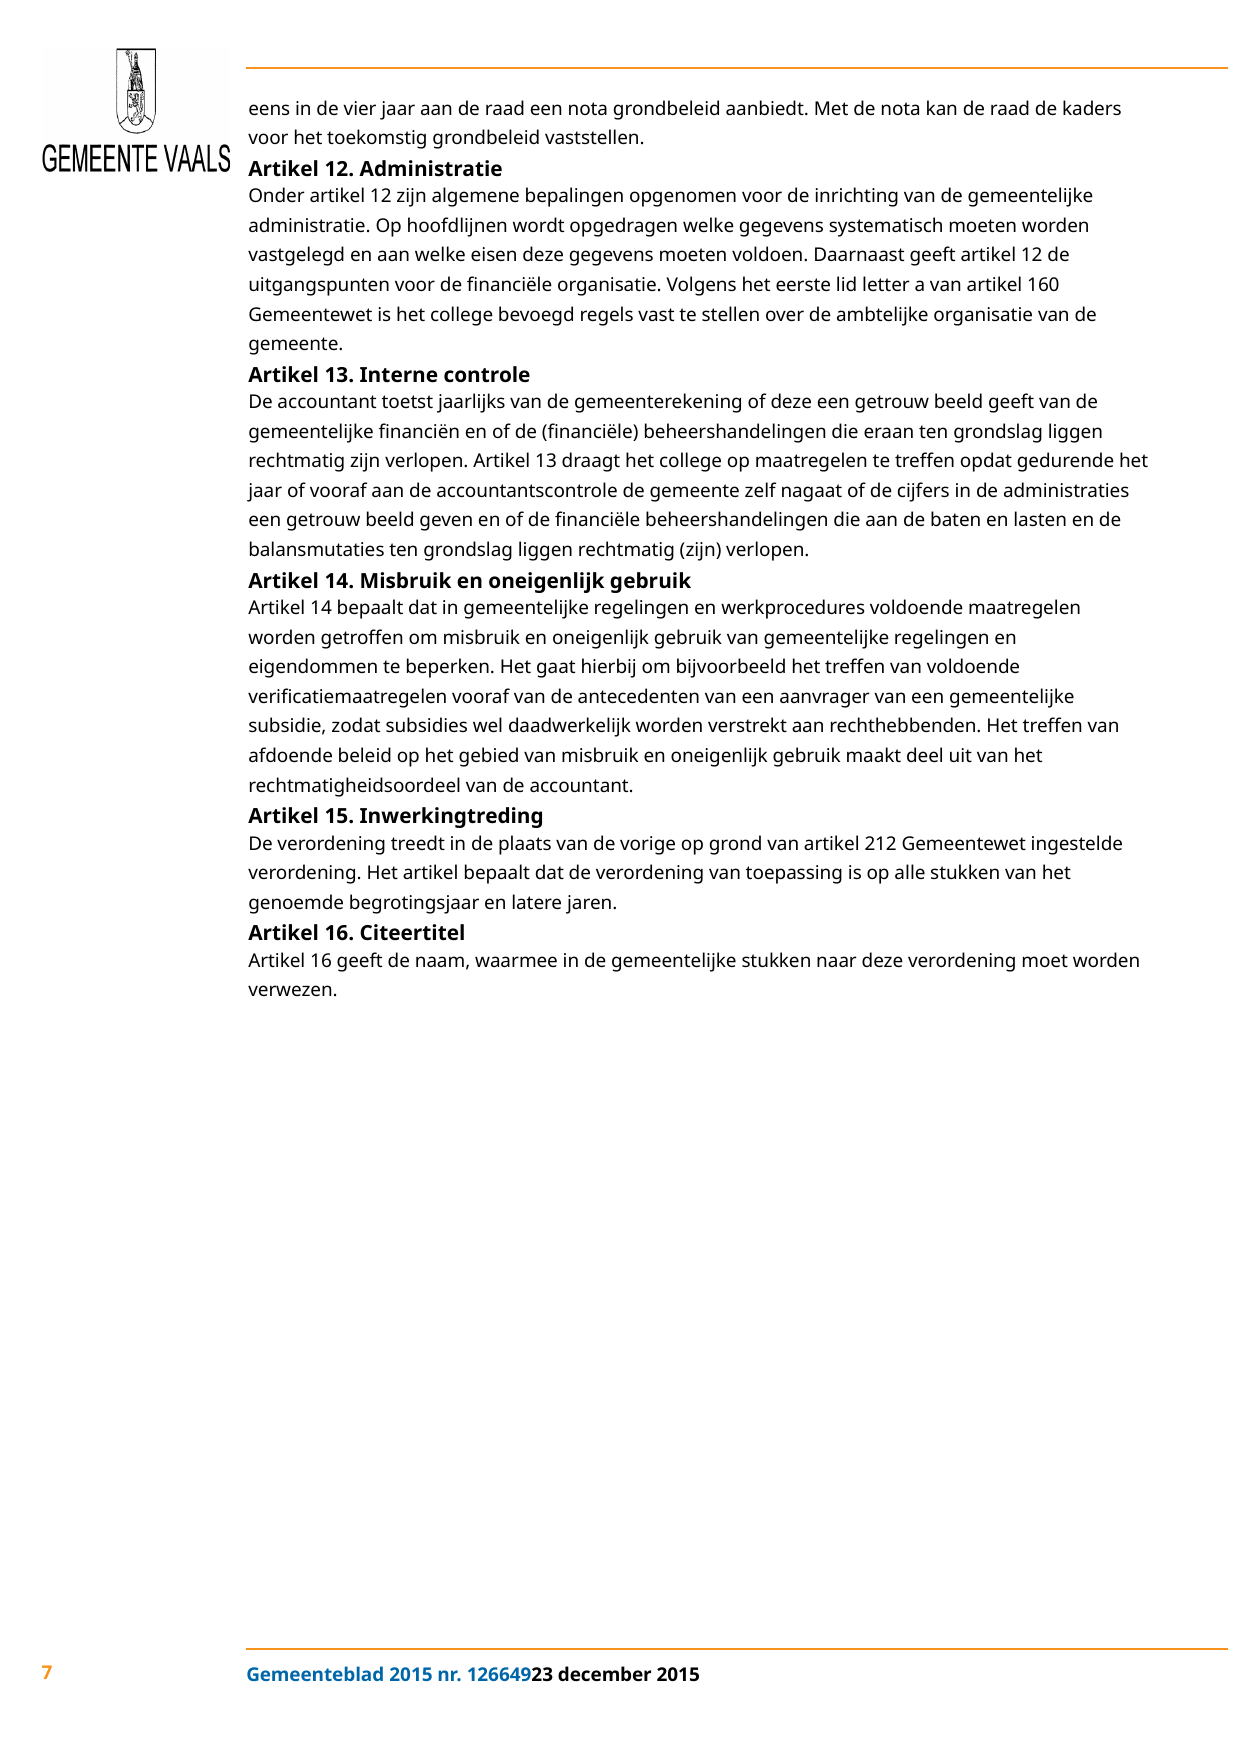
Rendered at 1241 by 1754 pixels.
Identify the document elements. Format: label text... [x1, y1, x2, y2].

text De verordening treedt in de plaats van de vorige op grond van artikel 212 Gemeentewet ingestelde verordening. Het artikel bepaalt dat de verordening van toepassing is op alle stukken van het genoemde begrotingsjaar en latere jaren. [248, 830, 1152, 915]
text Artikel 14 bepaalt dat in gemeentelijke regelingen en werkprocedures voldoende maatregelen worden getroffen om misbruik en oneigenlijk gebruik van gemeentelijke regelingen en eigendommen te beperken. Het gaat hierbij om bijvoorbeeld het treffen van voldoende verificatiemaatregelen vooraf van de antecedenten van een aanvrager van een gemeentelijke subsidie, zodat subsidies wel daadwerkelijk worden verstrekt aan rechthebbenden. Het treffen van afdoende beleid op het gebied van misbruik en oneigenlijk gebruik maakt deel uit van het rechtmatigheidsoordeel van de accountant. [248, 594, 1152, 797]
text Artikel 14. Misbruik en oneigenlijk gebruik [248, 566, 1152, 594]
picture [41, 47, 231, 172]
text De accountant toetst jaarlijks van de gemeenterekening of deze een getrouw beeld geeft van de gemeentelijke financiën en of de (financiële) beheershandelingen die eraan ten grondslag liggen rechtmatig zijn verlopen. Artikel 13 draagt het college op maatregelen te treffen opdat gedurende het jaar of vooraf aan de accountantscontrole de gemeente zelf nagaat of de cijfers in de administraties een getrouw beeld geven en of de financiële beheershandelingen die aan de baten en lasten en de balansmutaties ten grondslag liggen rechtmatig (zijn) verlopen. [248, 388, 1152, 562]
text Onder artikel 12 zijn algemene bepalingen opgenomen voor de inrichting van de gemeentelijke administratie. Op hoofdlijnen wordt opgedragen welke gegevens systematisch moeten worden vastgelegd en aan welke eisen deze gegevens moeten voldoen. Daarnaast geeft artikel 12 de uitgangspunten voor de financiële organisatie. Volgens het eerste lid letter a van artikel 160 Gemeentewet is het college bevoegd regels vast te stellen over de ambtelijke organisatie van de gemeente. [248, 182, 1152, 356]
text Artikel 16 geeft de naam, waarmee in de gemeentelijke stukken naar deze verordening moet worden verwezen. [248, 947, 1152, 1002]
text eens in de vier jaar aan de raad een nota grondbeleid aanbiedt. Met de nota kan de raad de kaders voor het toekomstig grondbeleid vaststellen. [248, 95, 1152, 150]
text Artikel 16. Citeertitel [248, 918, 1152, 947]
text Artikel 15. Inwerkingtreding [248, 801, 1152, 830]
text Artikel 12. Administratie [248, 154, 1152, 182]
text Artikel 13. Interne controle [248, 360, 1152, 388]
